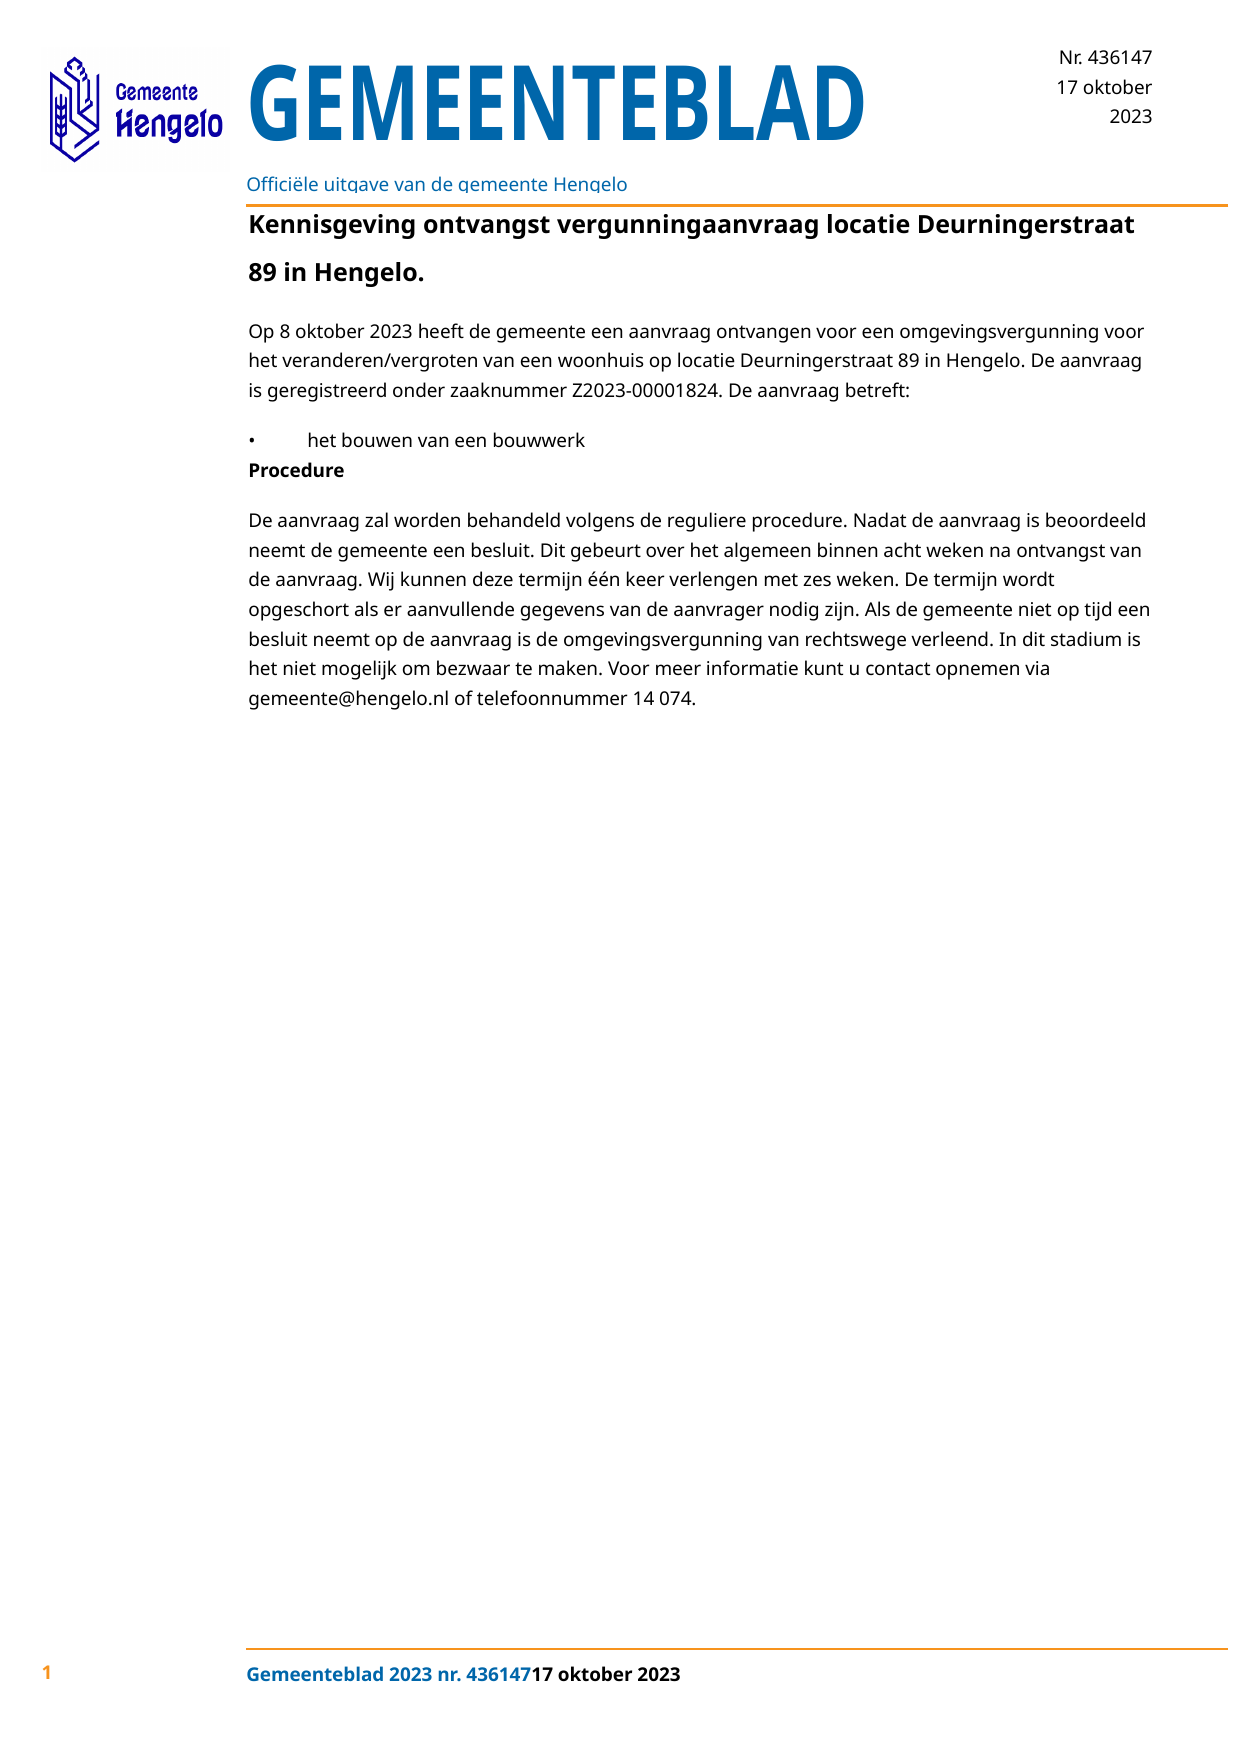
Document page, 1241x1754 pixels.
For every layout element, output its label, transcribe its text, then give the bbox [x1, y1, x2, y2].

text Kennisgeving ontvangst vergunningaanvraag locatie Deurningerstraat 89 in Hengelo. [248, 207, 1152, 288]
text Procedure [248, 457, 1152, 483]
text De aanvraag zal worden behandeld volgens de reguliere procedure. Nadat de aanvraag is beoordeeld neemt de gemeente een besluit. Dit gebeurt over het algemeen binnen acht weken na ontvangst van de aanvraag. Wij kunnen deze termijn één keer verlengen met zes weken. De termijn wordt opgeschort als er aanvullende gegevens van de aanvrager nodig zijn. Als de gemeente niet op tijd een besluit neemt op de aanvraag is de omgevingsvergunning van rechtswege verleend. In dit stadium is het niet mogelijk om bezwaar te maken. Voor meer informatie kunt u contact opnemen via gemeente@hengelo.nl of telefoonnummer 14 074. [248, 507, 1152, 711]
text Op 8 oktober 2023 heeft de gemeente een aanvraag ontvangen voor een omgevingsvergunning voor het veranderen/vergroten van een woonhuis op locatie Deurningerstraat 89 in Hengelo. De aanvraag is geregistreerd onder zaaknummer Z2023-00001824. De aanvraag betreft: [248, 318, 1152, 403]
list het bouwen van een bouwwerk [248, 427, 1152, 453]
picture [41, 47, 231, 172]
